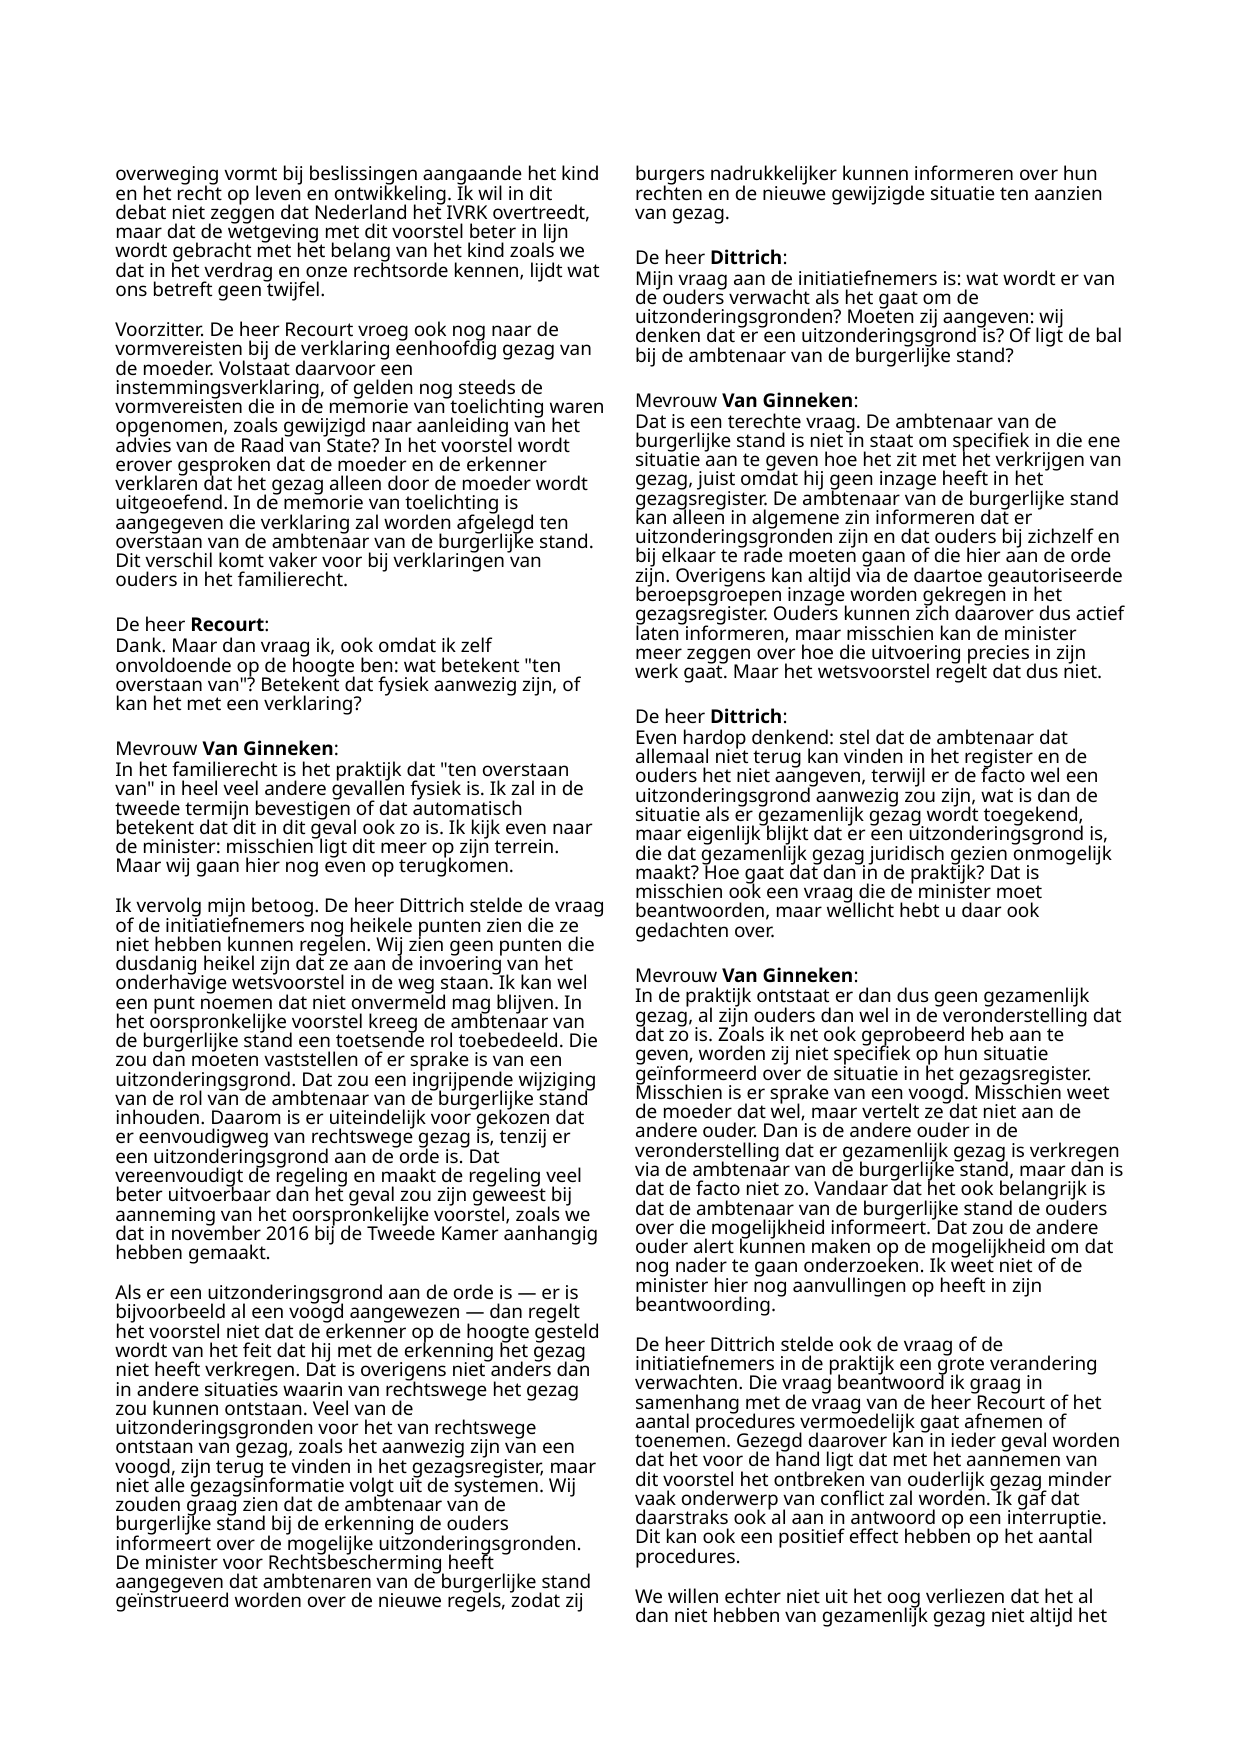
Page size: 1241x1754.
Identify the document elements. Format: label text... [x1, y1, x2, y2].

text overweging vormt bij beslissingen aangaande het kind en het recht op leven en ontwikkeling. Ik wil in dit debat niet zeggen dat Nederland het IVRK overtreedt, maar dat de wetgeving met dit voorstel beter in lijn wordt gebracht met het belang van het kind zoals we dat in het verdrag en onze rechtsorde kennen, lijdt wat ons betreft geen twijfel. [115, 165, 605, 300]
text Mevrouw Van Ginneken: [635, 387, 1125, 413]
text De heer Recourt: [115, 612, 605, 637]
text burgers nadrukkelijker kunnen informeren over hun rechten en de nieuwe gewijzigde situatie ten aanzien van gezag. [635, 165, 1125, 223]
text Dat is een terechte vraag. De ambtenaar van de burgerlijke stand is niet in staat om specifiek in die ene situatie aan te geven hoe het zit met het verkrijgen van gezag, juist omdat hij geen inzage heeft in het gezagsregister. De ambtenaar van de burgerlijke stand kan alleen in algemene zin informeren dat er uitzonderingsgronden zijn en dat ouders bij zichzelf en bij elkaar te rade moeten gaan of die hier aan de orde zijn. Overigens kan altijd via de daartoe geautoriseerde beroepsgroepen inzage worden gekregen in het gezagsregister. Ouders kunnen zich daarover dus actief laten informeren, maar misschien kan de minister meer zeggen over hoe die uitvoering precies in zijn werk gaat. Maar het wetsvoorstel regelt dat dus niet. [635, 413, 1125, 682]
text De heer Dittrich: [635, 703, 1125, 729]
text In het familierecht is het praktijk dat "ten overstaan van" in heel veel andere gevallen fysiek is. Ik zal in de tweede termijn bevestigen of dat automatisch betekent dat dit in dit geval ook zo is. Ik kijk even naar de minister: misschien ligt dit meer op zijn terrein. Maar wij gaan hier nog even op terugkomen. [115, 761, 605, 877]
text Mijn vraag aan de initiatiefnemers is: wat wordt er van de ouders verwacht als het gaat om de uitzonderingsgronden? Moeten zij aangeven: wij denken dat er een uitzonderingsgrond is? Of ligt de bal bij de ambtenaar van de burgerlijke stand? [635, 270, 1125, 366]
text Als er een uitzonderingsgrond aan de orde is — er is bijvoorbeeld al een voogd aangewezen — dan regelt het voorstel niet dat de erkenner op de hoogte gesteld wordt van het feit dat hij met de erkenning het gezag niet heeft verkregen. Dat is overigens niet anders dan in andere situaties waarin van rechtswege het gezag zou kunnen ontstaan. Veel van de uitzonderingsgronden voor het van rechtswege ontstaan van gezag, zoals het aanwezig zijn van een voogd, zijn terug te vinden in het gezagsregister, maar niet alle gezagsinformatie volgt uit de systemen. Wij zouden graag zien dat de ambtenaar van de burgerlijke stand bij de erkenning de ouders informeert over de mogelijke uitzonderingsgronden. De minister voor Rechtsbescherming heeft aangegeven dat ambtenaren van de burgerlijke stand geïnstrueerd worden over de nieuwe regels, zodat zij [115, 1284, 605, 1612]
text Mevrouw Van Ginneken: [115, 735, 605, 761]
text Mevrouw Van Ginneken: [635, 962, 1125, 987]
text De heer Dittrich stelde ook de vraag of de initiatiefnemers in de praktijk een grote verandering verwachten. Die vraag beantwoord ik graag in samenhang met de vraag van de heer Recourt of het aantal procedures vermoedelijk gaat afnemen of toenemen. Gezegd daarover kan in ieder geval worden dat het voor de hand ligt dat met het aannemen van dit voorstel het ontbreken van ouderlijk gezag minder vaak onderwerp van conflict zal worden. Ik gaf dat daarstraks ook al aan in antwoord op een interruptie. Dit kan ook een positief effect hebben op het aantal procedures. [635, 1336, 1125, 1567]
text Dank. Maar dan vraag ik, ook omdat ik zelf onvoldoende op de hoogte ben: wat betekent "ten overstaan van"? Betekent dat fysiek aanwezig zijn, of kan het met een verklaring? [115, 637, 605, 714]
text Voorzitter. De heer Recourt vroeg ook nog naar de vormvereisten bij de verklaring eenhoofdig gezag van de moeder. Volstaat daarvoor een instemmingsverklaring, of gelden nog steeds de vormvereisten die in de memorie van toelichting waren opgenomen, zoals gewijzigd naar aanleiding van het advies van de Raad van State? In het voorstel wordt erover gesproken dat de moeder en de erkenner verklaren dat het gezag alleen door de moeder wordt uitgeoefend. In de memorie van toelichting is aangegeven die verklaring zal worden afgelegd ten overstaan van de ambtenaar van de burgerlijke stand. Dit verschil komt vaker voor bij verklaringen van ouders in het familierecht. [115, 321, 605, 591]
text Ik vervolg mijn betoog. De heer Dittrich stelde de vraag of de initiatiefnemers nog heikele punten zien die ze niet hebben kunnen regelen. Wij zien geen punten die dusdanig heikel zijn dat ze aan de invoering van het onderhavige wetsvoorstel in de weg staan. Ik kan wel een punt noemen dat niet onvermeld mag blijven. In het oorspronkelijke voorstel kreeg de ambtenaar van de burgerlijke stand een toetsende rol toebedeeld. Die zou dan moeten vaststellen of er sprake is van een uitzonderingsgrond. Dat zou een ingrijpende wijziging van de rol van de ambtenaar van de burgerlijke stand inhouden. Daarom is er uiteindelijk voor gekozen dat er eenvoudigweg van rechtswege gezag is, tenzij er een uitzonderingsgrond aan de orde is. Dat vereenvoudigt de regeling en maakt de regeling veel beter uitvoerbaar dan het geval zou zijn geweest bij aanneming van het oorspronkelijke voorstel, zoals we dat in november 2016 bij de Tweede Kamer aanhangig hebben gemaakt. [115, 897, 605, 1263]
text We willen echter niet uit het oog verliezen dat het al dan niet hebben van gezamenlijk gezag niet altijd het [635, 1588, 1125, 1626]
text In de praktijk ontstaat er dan dus geen gezamenlijk gezag, al zijn ouders dan wel in de veronderstelling dat dat zo is. Zoals ik net ook geprobeerd heb aan te geven, worden zij niet specifiek op hun situatie geïnformeerd over de situatie in het gezagsregister. Misschien is er sprake van een voogd. Misschien weet de moeder dat wel, maar vertelt ze dat niet aan de andere ouder. Dan is de andere ouder in de veronderstelling dat er gezamenlijk gezag is verkregen via de ambtenaar van de burgerlijke stand, maar dan is dat de facto niet zo. Vandaar dat het ook belangrijk is dat de ambtenaar van de burgerlijke stand de ouders over die mogelijkheid informeert. Dat zou de andere ouder alert kunnen maken op de mogelijkheid om dat nog nader te gaan onderzoeken. Ik weet niet of de minister hier nog aanvullingen op heeft in zijn beantwoording. [635, 987, 1125, 1315]
text De heer Dittrich: [635, 244, 1125, 270]
text Even hardop denkend: stel dat de ambtenaar dat allemaal niet terug kan vinden in het register en de ouders het niet aangeven, terwijl er de facto wel een uitzonderingsgrond aanwezig zou zijn, wat is dan de situatie als er gezamenlijk gezag wordt toegekend, maar eigenlijk blijkt dat er een uitzonderingsgrond is, die dat gezamenlijk gezag juridisch gezien onmogelijk maakt? Hoe gaat dat dan in de praktijk? Dat is misschien ook een vraag die de minister moet beantwoorden, maar wellicht hebt u daar ook gedachten over. [635, 729, 1125, 941]
